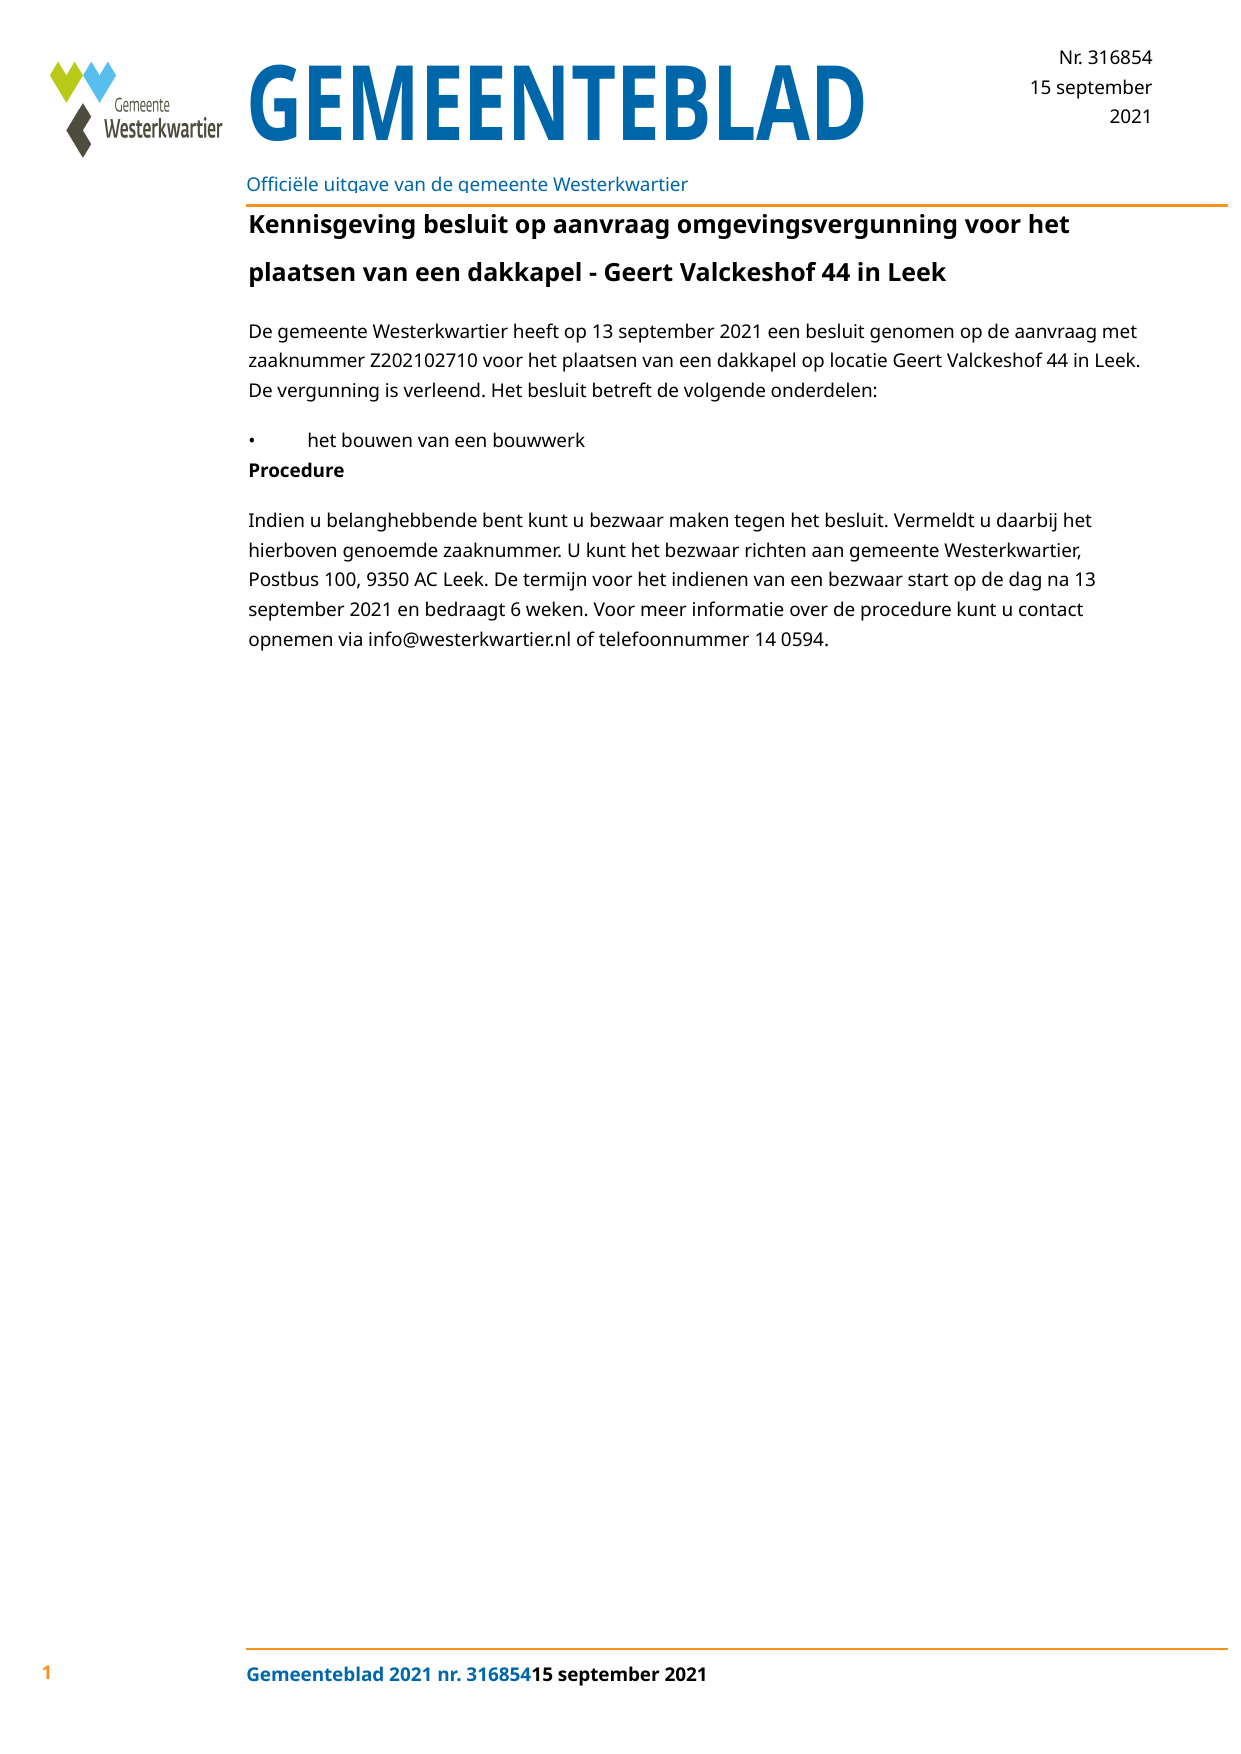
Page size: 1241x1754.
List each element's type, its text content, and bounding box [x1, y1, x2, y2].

text De gemeente Westerkwartier heeft op 13 september 2021 een besluit genomen op de aanvraag met zaaknummer Z202102710 voor het plaatsen van een dakkapel op locatie Geert Valckeshof 44 in Leek. De vergunning is verleend. Het besluit betreft de volgende onderdelen: [248, 318, 1152, 403]
text Indien u belanghebbende bent kunt u bezwaar maken tegen het besluit. Vermeldt u daarbij het hierboven genoemde zaaknummer. U kunt het bezwaar richten aan gemeente Westerkwartier, Postbus 100, 9350 AC Leek. De termijn voor het indienen van een bezwaar start op de dag na 13 september 2021 en bedraagt 6 weken. Voor meer informatie over de procedure kunt u contact opnemen via info@westerkwartier.nl of telefoonnummer 14 0594. [248, 507, 1152, 652]
text Procedure [248, 457, 1152, 483]
picture [41, 47, 231, 172]
list het bouwen van een bouwwerk [248, 427, 1152, 453]
text Kennisgeving besluit op aanvraag omgevingsvergunning voor het plaatsen van een dakkapel - Geert Valckeshof 44 in Leek [248, 207, 1152, 288]
